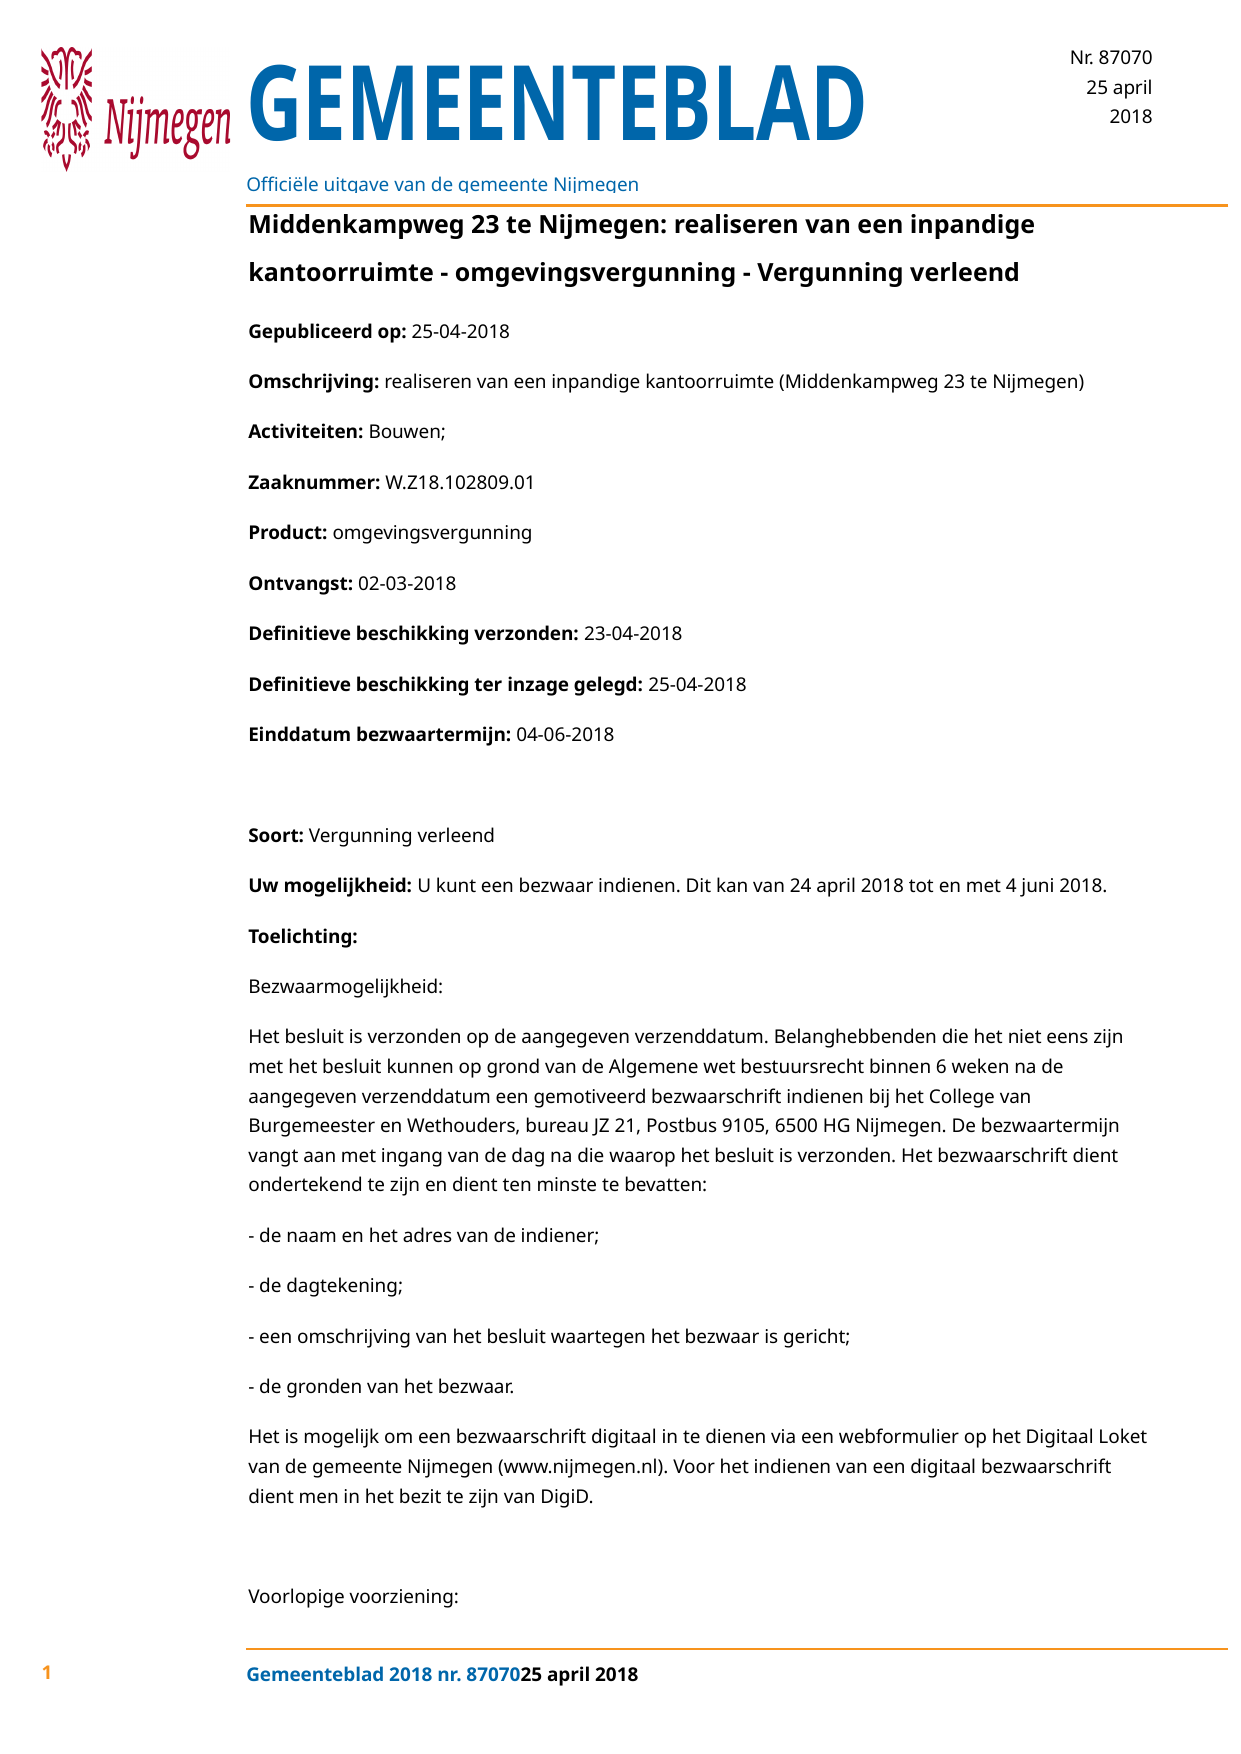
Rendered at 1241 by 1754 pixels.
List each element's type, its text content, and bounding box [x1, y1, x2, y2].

text Voorlopige voorziening: [248, 1584, 1152, 1609]
text Het besluit is verzonden op de aangegeven verzenddatum. Belanghebbenden die het niet eens zijn met het besluit kunnen op grond van de Algemene wet bestuursrecht binnen 6 weken na de aangegeven verzenddatum een gemotiveerd bezwaarschrift indienen bij het College van Burgemeester en Wethouders, bureau JZ 21, Postbus 9105, 6500 HG Nijmegen. De bezwaartermijn vangt aan met ingang van de dag na die waarop het besluit is verzonden. Het bezwaarschrift dient ondertekend te zijn en dient ten minste te bevatten: [248, 1024, 1152, 1197]
text Toelichting: [248, 923, 1152, 949]
text Uw mogelijkheid: U kunt een bezwaar indienen. Dit kan van 24 april 2018 tot en met 4 juni 2018. [248, 872, 1152, 898]
text Soort: Vergunning verleend [248, 822, 1152, 848]
text - de naam en het adres van de indiener; [248, 1222, 1152, 1248]
text Einddatum bezwaartermijn: 04-06-2018 [248, 721, 1152, 747]
text Definitieve beschikking verzonden: 23-04-2018 [248, 620, 1152, 646]
text Definitieve beschikking ter inzage gelegd: 25-04-2018 [248, 671, 1152, 697]
text Het is mogelijk om een bezwaarschrift digitaal in te dienen via een webformulier op het Digitaal Loket van de gemeente Nijmegen (www.nijmegen.nl). Voor het indienen van een digitaal bezwaarschrift dient men in het bezit te zijn van DigiD. [248, 1424, 1152, 1509]
text Omschrijving: realiseren van een inpandige kantoorruimte (Middenkampweg 23 te Nijmegen) [248, 368, 1152, 394]
text Ontvangst: 02-03-2018 [248, 570, 1152, 596]
text - de gronden van het bezwaar. [248, 1373, 1152, 1399]
text Bezwaarmogelijkheid: [248, 973, 1152, 999]
text Zaaknummer: W.Z18.102809.01 [248, 469, 1152, 495]
text Product: omgevingsvergunning [248, 519, 1152, 545]
text Middenkampweg 23 te Nijmegen: realiseren van een inpandige kantoorruimte - omgevingsvergunning - Vergunning verleend [248, 207, 1152, 288]
text Activiteiten: Bouwen; [248, 419, 1152, 444]
text Gepubliceerd op: 25-04-2018 [248, 318, 1152, 344]
picture [41, 47, 231, 172]
text - de dagtekening; [248, 1272, 1152, 1298]
text - een omschrijving van het besluit waartegen het bezwaar is gericht; [248, 1323, 1152, 1349]
